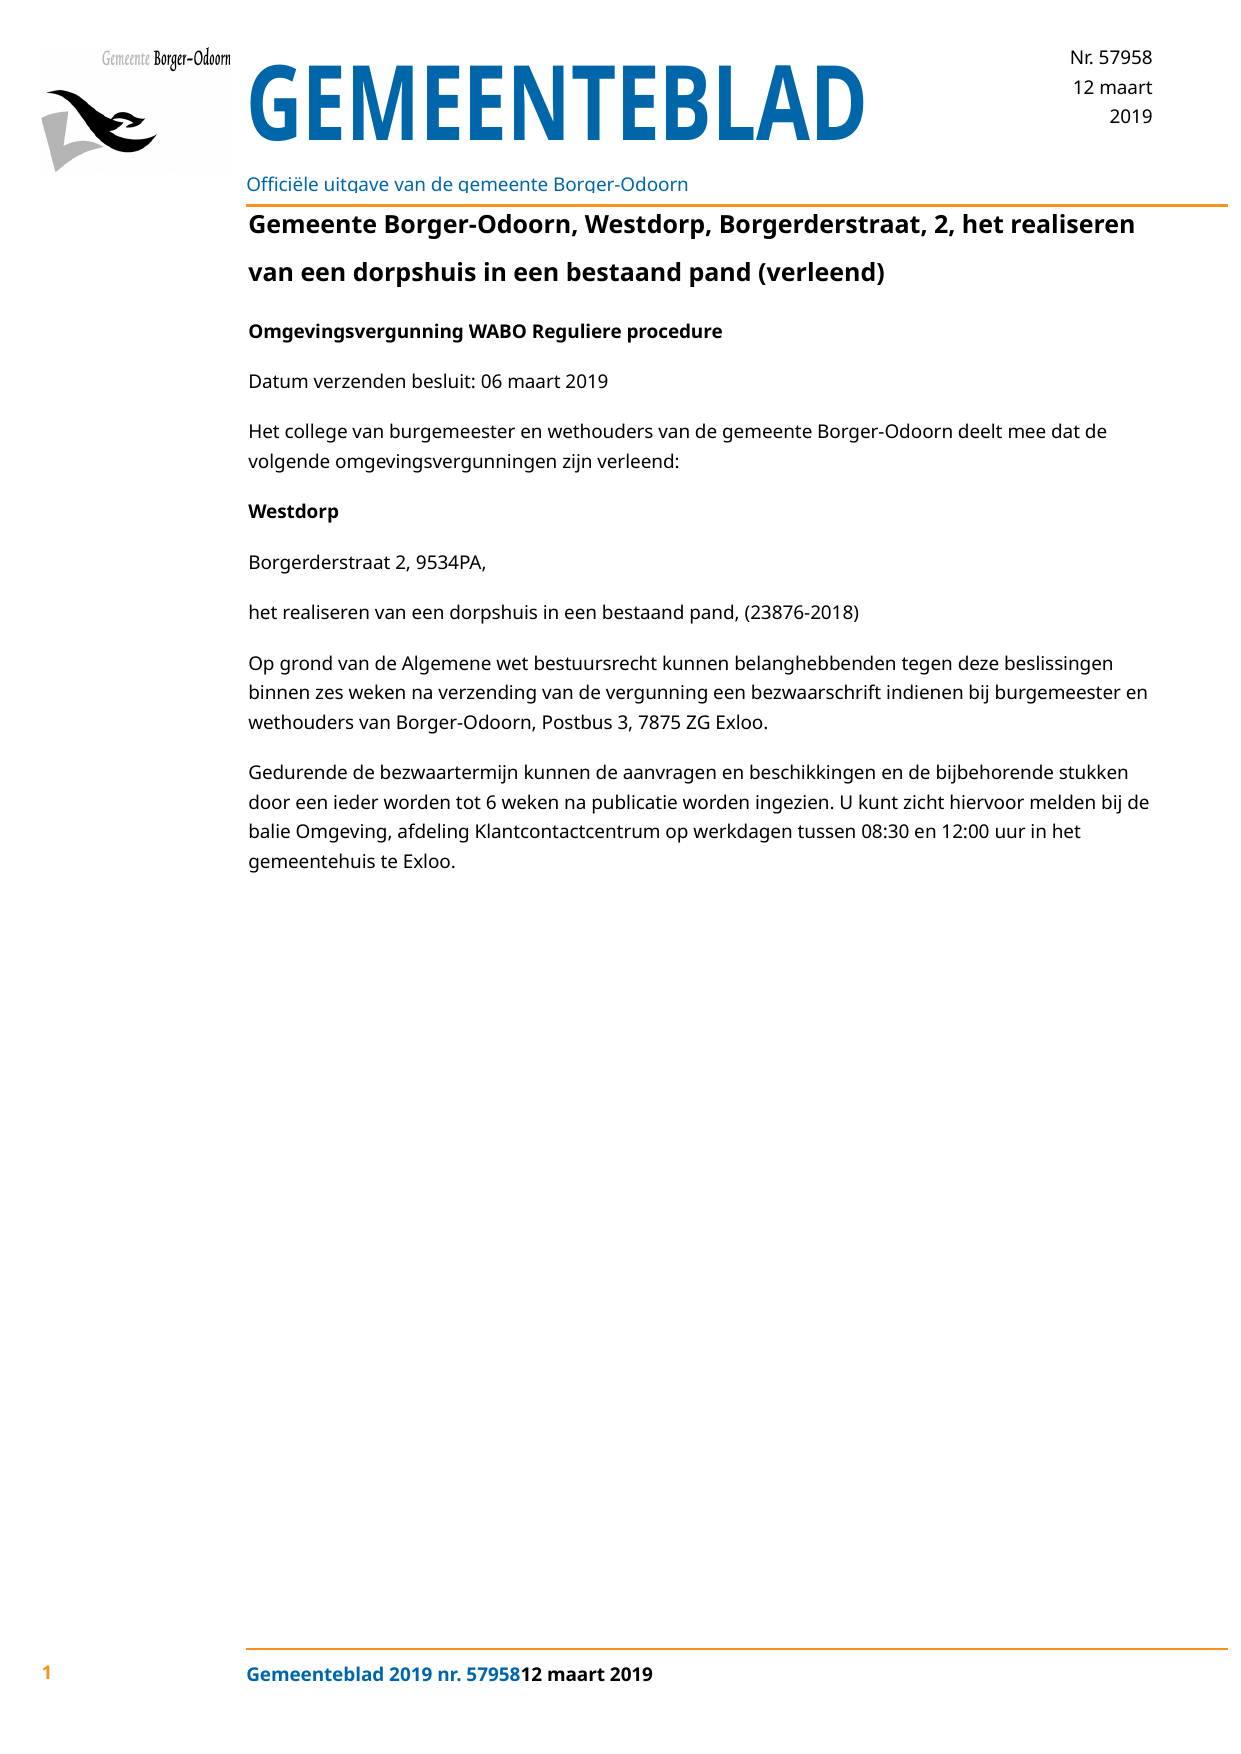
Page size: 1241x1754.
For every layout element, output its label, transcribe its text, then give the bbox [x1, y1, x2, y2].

text Gedurende de bezwaartermijn kunnen de aanvragen en beschikkingen en de bijbehorende stukken door een ieder worden tot 6 weken na publicatie worden ingezien. U kunt zicht hiervoor melden bij de balie Omgeving, afdeling Klantcontactcentrum op werkdagen tussen 08:30 en 12:00 uur in het gemeentehuis te Exloo. [248, 759, 1152, 874]
text Westdorp [248, 499, 1152, 524]
text het realiseren van een dorpshuis in een bestaand pand, (23876-2018) [248, 599, 1152, 625]
text Het college van burgemeester en wethouders van de gemeente Borger-Odoorn deelt mee dat de volgende omgevingsvergunningen zijn verleend: [248, 419, 1152, 474]
text Omgevingsvergunning WABO Reguliere procedure [248, 318, 1152, 344]
picture [41, 47, 231, 172]
text Datum verzenden besluit: 06 maart 2019 [248, 368, 1152, 394]
text Gemeente Borger-Odoorn, Westdorp, Borgerderstraat, 2, het realiseren van een dorpshuis in een bestaand pand (verleend) [248, 207, 1152, 288]
text Borgerderstraat 2, 9534PA, [248, 549, 1152, 575]
text Op grond van de Algemene wet bestuursrecht kunnen belanghebbenden tegen deze beslissingen binnen zes weken na verzending van de vergunning een bezwaarschrift indienen bij burgemeester en wethouders van Borger-Odoorn, Postbus 3, 7875 ZG Exloo. [248, 650, 1152, 735]
